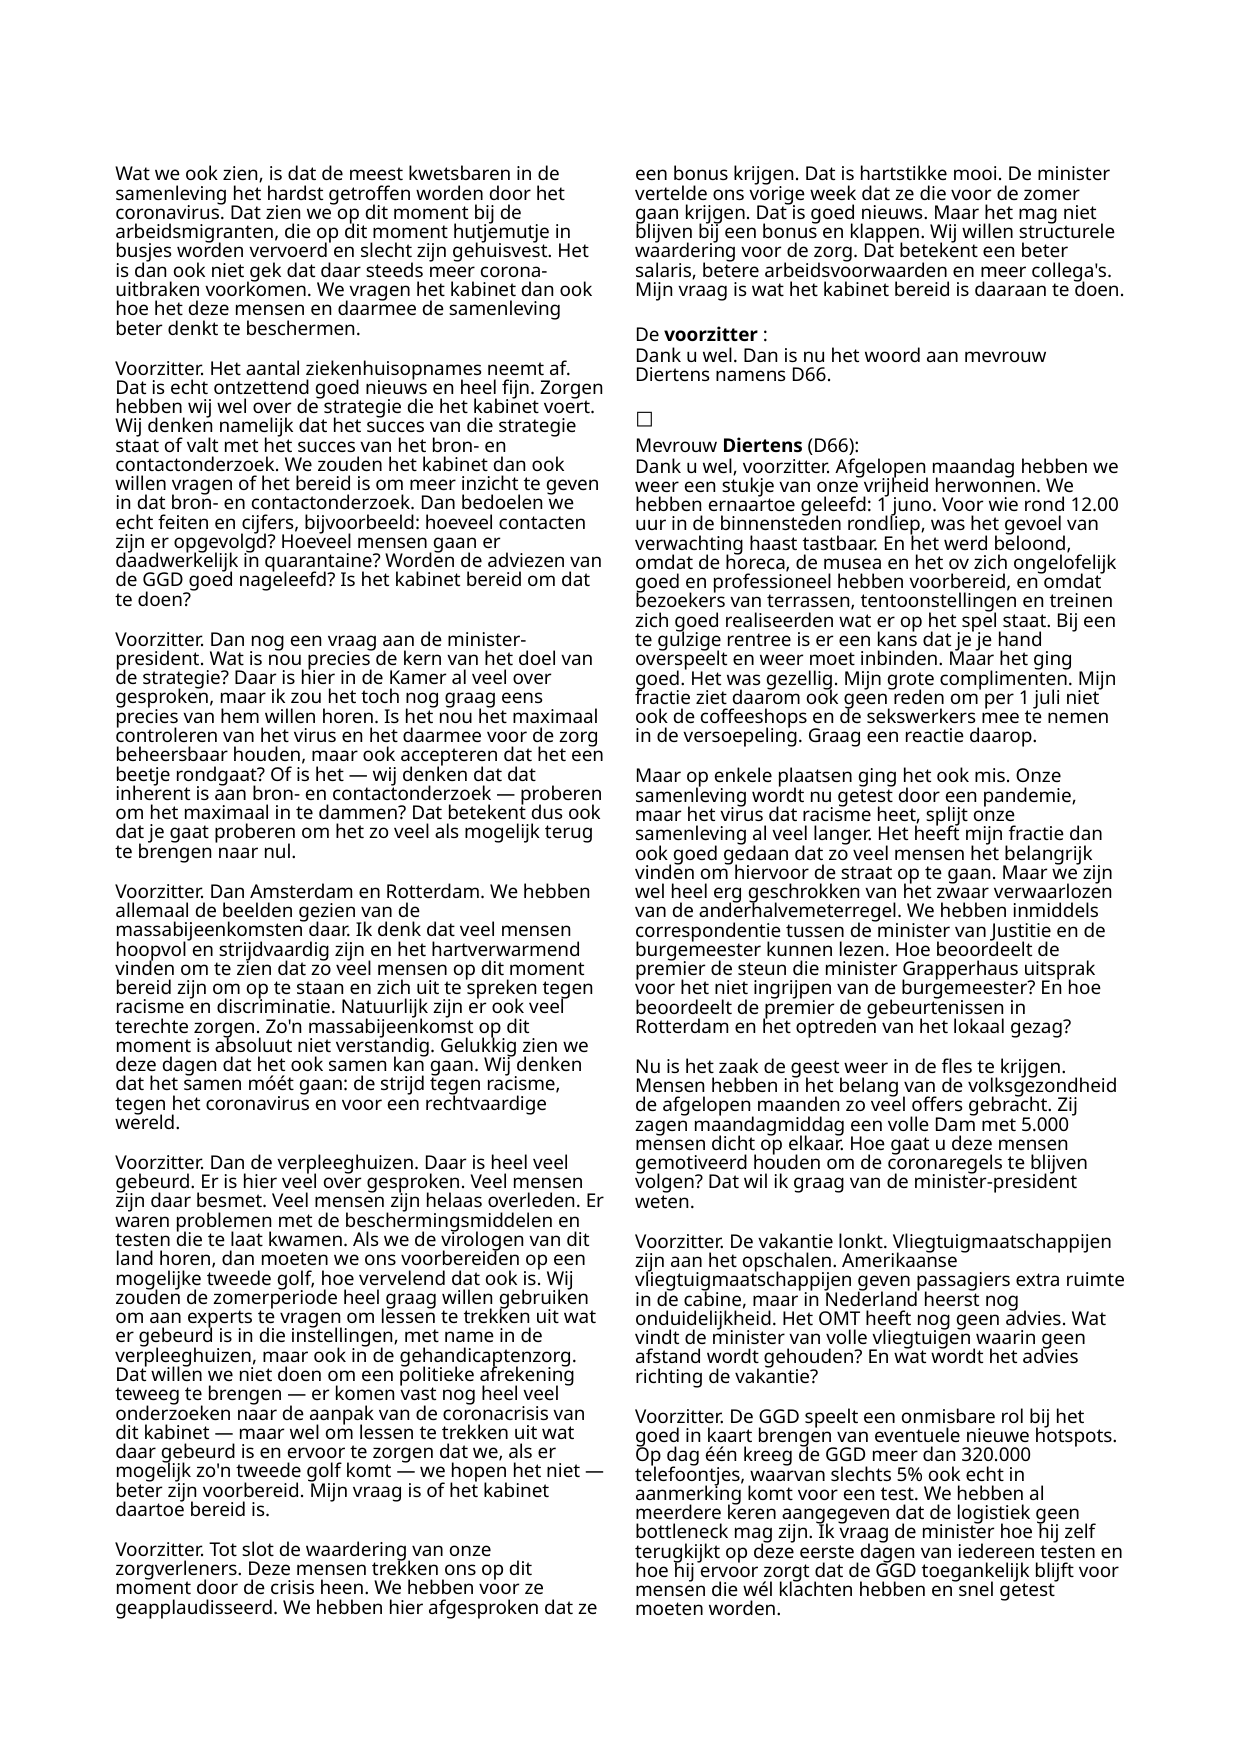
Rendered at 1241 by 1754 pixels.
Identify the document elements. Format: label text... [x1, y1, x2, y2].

text De voorzitter : [635, 321, 1125, 347]
text Wat we ook zien, is dat de meest kwetsbaren in de samenleving het hardst getroffen worden door het coronavirus. Dat zien we op dit moment bij de arbeidsmigranten, die op dit moment hutjemutje in busjes worden vervoerd en slecht zijn gehuisvest. Het is dan ook niet gek dat daar steeds meer corona-uitbraken voorkomen. We vragen het kabinet dan ook hoe het deze mensen en daarmee de samenleving beter denkt te beschermen. [115, 165, 605, 339]
text Voorzitter. De vakantie lonkt. Vliegtuigmaatschappijen zijn aan het opschalen. Amerikaanse vliegtuigmaatschappijen geven passagiers extra ruimte in de cabine, maar in Nederland heerst nog onduidelijkheid. Het OMT heeft nog geen advies. Wat vindt de minister van volle vliegtuigen waarin geen afstand wordt gehouden? En wat wordt het advies richting de vakantie? [635, 1233, 1125, 1387]
text een bonus krijgen. Dat is hartstikke mooi. De minister vertelde ons vorige week dat ze die voor de zomer gaan krijgen. Dat is goed nieuws. Maar het mag niet blijven bij een bonus en klappen. Wij willen structurele waardering voor de zorg. Dat betekent een beter salaris, betere arbeidsvoorwaarden en meer collega's. Mijn vraag is wat het kabinet bereid is daaraan te doen. [635, 165, 1125, 300]
text Nu is het zaak de geest weer in de fles te krijgen. Mensen hebben in het belang van de volksgezondheid de afgelopen maanden zo veel offers gebracht. Zij zagen maandagmiddag een volle Dam met 5.000 mensen dicht op elkaar. Hoe gaat u deze mensen gemotiveerd houden om de coronaregels te blijven volgen? Dat wil ik graag van de minister-president weten. [635, 1058, 1125, 1212]
text Voorzitter. Dan Amsterdam en Rotterdam. We hebben allemaal de beelden gezien van de massabijeenkomsten daar. Ik denk dat veel mensen hoopvol en strijdvaardig zijn en het hartverwarmend vinden om te zien dat zo veel mensen op dit moment bereid zijn om op te staan en zich uit te spreken tegen racisme en discriminatie. Natuurlijk zijn er ook veel terechte zorgen. Zo'n massabijeenkomst op dit moment is absoluut niet verstandig. Gelukkig zien we deze dagen dat het ook samen kan gaan. Wij denken dat het samen móét gaan: de strijd tegen racisme, tegen het coronavirus en voor een rechtvaardige wereld. [115, 883, 605, 1133]
text Voorzitter. Dan de verpleeghuizen. Daar is heel veel gebeurd. Er is hier veel over gesproken. Veel mensen zijn daar besmet. Veel mensen zijn helaas overleden. Er waren problemen met de beschermingsmiddelen en testen die te laat kwamen. Als we de virologen van dit land horen, dan moeten we ons voorbereiden op een mogelijke tweede golf, hoe vervelend dat ook is. Wij zouden de zomerperiode heel graag willen gebruiken om aan experts te vragen om lessen te trekken uit wat er gebeurd is in die instellingen, met name in de verpleeghuizen, maar ook in de gehandicaptenzorg. Dat willen we niet doen om een politieke afrekening teweeg te brengen — er komen vast nog heel veel onderzoeken naar de aanpak van de coronacrisis van dit kabinet — maar wel om lessen te trekken uit wat daar gebeurd is en ervoor te zorgen dat we, als er mogelijk zo'n tweede golf komt — we hopen het niet — beter zijn voorbereid. Mijn vraag is of het kabinet daartoe bereid is. [115, 1154, 605, 1520]
text Voorzitter. Tot slot de waardering van onze zorgverleners. Deze mensen trekken ons op dit moment door de crisis heen. We hebben voor ze geapplaudisseerd. We hebben hier afgesproken dat ze [115, 1541, 605, 1618]
text Voorzitter. De GGD speelt een onmisbare rol bij het goed in kaart brengen van eventuele nieuwe hotspots. Op dag één kreeg de GGD meer dan 320.000 telefoontjes, waarvan slechts 5% ook echt in aanmerking komt voor een test. We hebben al meerdere keren aangegeven dat de logistiek geen bottleneck mag zijn. Ik vraag de minister hoe hij zelf terugkijkt op deze eerste dagen van iedereen testen en hoe hij ervoor zorgt dat de GGD toegankelijk blijft voor mensen die wél klachten hebben en snel getest moeten worden. [635, 1408, 1125, 1620]
text Dank u wel. Dan is nu het woord aan mevrouw Diertens namens D66. [635, 347, 1125, 385]
text Mevrouw Diertens (D66): [635, 432, 1125, 458]
text Maar op enkele plaatsen ging het ook mis. Onze samenleving wordt nu getest door een pandemie, maar het virus dat racisme heet, splijt onze samenleving al veel langer. Het heeft mijn fractie dan ook goed gedaan dat zo veel mensen het belangrijk vinden om hiervoor de straat op te gaan. Maar we zijn wel heel erg geschrokken van het zwaar verwaarlozen van de anderhalvemeterregel. We hebben inmiddels correspondentie tussen de minister van Justitie en de burgemeester kunnen lezen. Hoe beoordeelt de premier de steun die minister Grapperhaus uitsprak voor het niet ingrijpen van de burgemeester? En hoe beoordeelt de premier de gebeurtenissen in Rotterdam en het optreden van het lokaal gezag? [635, 767, 1125, 1037]
text Voorzitter. Het aantal ziekenhuisopnames neemt af. Dat is echt ontzettend goed nieuws en heel fijn. Zorgen hebben wij wel over de strategie die het kabinet voert. Wij denken namelijk dat het succes van die strategie staat of valt met het succes van het bron- en contactonderzoek. We zouden het kabinet dan ook willen vragen of het bereid is om meer inzicht te geven in dat bron- en contactonderzoek. Dan bedoelen we echt feiten en cijfers, bijvoorbeeld: hoeveel contacten zijn er opgevolgd? Hoeveel mensen gaan er daadwerkelijk in quarantaine? Worden de adviezen van de GGD goed nageleefd? Is het kabinet bereid om dat te doen? [115, 359, 605, 610]
text Dank u wel, voorzitter. Afgelopen maandag hebben we weer een stukje van onze vrijheid herwonnen. We hebben ernaartoe geleefd: 1 juno. Voor wie rond 12.00 uur in de binnensteden rondliep, was het gevoel van verwachting haast tastbaar. En het werd beloond, omdat de horeca, de musea en het ov zich ongelofelijk goed en professioneel hebben voorbereid, en omdat bezoekers van terrassen, tentoonstellingen en treinen zich goed realiseerden wat er op het spel staat. Bij een te gulzige rentree is er een kans dat je je hand overspeelt en weer moet inbinden. Maar het ging goed. Het was gezellig. Mijn grote complimenten. Mijn fractie ziet daarom ook geen reden om per 1 juli niet ook de coffeeshops en de sekswerkers mee te nemen in de versoepeling. Graag een reactie daarop. [635, 458, 1125, 747]
text ⬜ [635, 406, 1125, 432]
text Voorzitter. Dan nog een vraag aan de minister-president. Wat is nou precies de kern van het doel van de strategie? Daar is hier in de Kamer al veel over gesproken, maar ik zou het toch nog graag eens precies van hem willen horen. Is het nou het maximaal controleren van het virus en het daarmee voor de zorg beheersbaar houden, maar ook accepteren dat het een beetje rondgaat? Of is het — wij denken dat dat inherent is aan bron- en contactonderzoek — proberen om het maximaal in te dammen? Dat betekent dus ook dat je gaat proberen om het zo veel als mogelijk terug te brengen naar nul. [115, 631, 605, 862]
